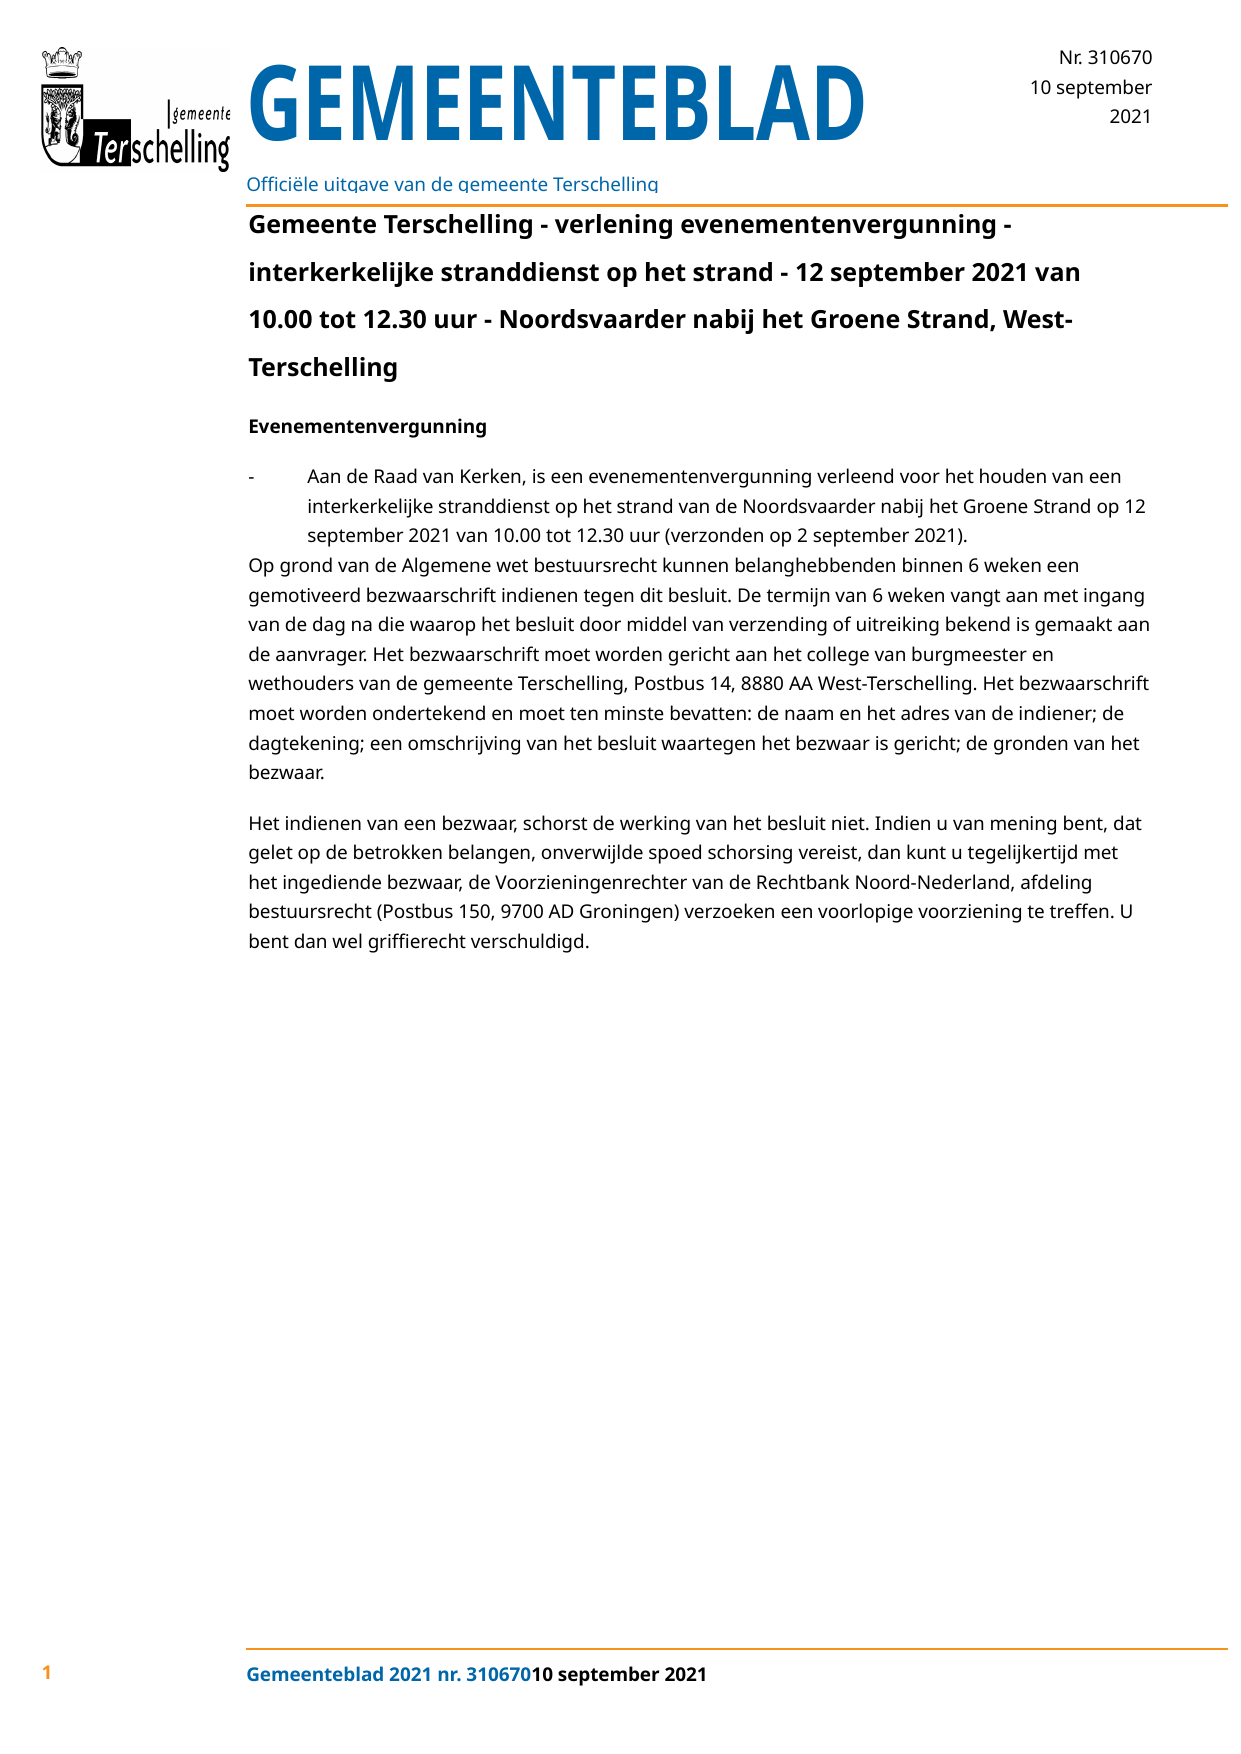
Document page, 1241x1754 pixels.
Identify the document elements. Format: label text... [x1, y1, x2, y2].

text Gemeente Terschelling - verlening evenementenvergunning - interkerkelijke stranddienst op het strand - 12 september 2021 van 10.00 tot 12.30 uur - Noordsvaarder nabij het Groene Strand, West-Terschelling [248, 207, 1152, 384]
picture [41, 47, 231, 172]
text Op grond van de Algemene wet bestuursrecht kunnen belanghebbenden binnen 6 weken een gemotiveerd bezwaarschrift indienen tegen dit besluit. De termijn van 6 weken vangt aan met ingang van de dag na die waarop het besluit door middel van verzending of uitreiking bekend is gemaakt aan de aanvrager. Het bezwaarschrift moet worden gericht aan het college van burgmeester en wethouders van de gemeente Terschelling, Postbus 14, 8880 AA West-Terschelling. Het bezwaarschrift moet worden ondertekend en moet ten minste bevatten: de naam en het adres van de indiener; de dagtekening; een omschrijving van het besluit waartegen het bezwaar is gericht; de gronden van het bezwaar. [248, 552, 1152, 785]
list Aan de Raad van Kerken, is een evenementenvergunning verleend voor het houden van een interkerkelijke stranddienst op het strand van de Noordsvaarder nabij het Groene Strand op 12 september 2021 van 10.00 tot 12.30 uur (verzonden op 2 september 2021). [248, 463, 1152, 548]
text Evenementenvergunning [248, 413, 1152, 439]
text Het indienen van een bezwaar, schorst de werking van het besluit niet. Indien u van mening bent, dat gelet op de betrokken belangen, onverwijlde spoed schorsing vereist, dan kunt u tegelijkertijd met het ingediende bezwaar, de Voorzieningenrechter van de Rechtbank Noord-Nederland, afdeling bestuursrecht (Postbus 150, 9700 AD Groningen) verzoeken een voorlopige voorziening te treffen. U bent dan wel griffierecht verschuldigd. [248, 810, 1152, 954]
